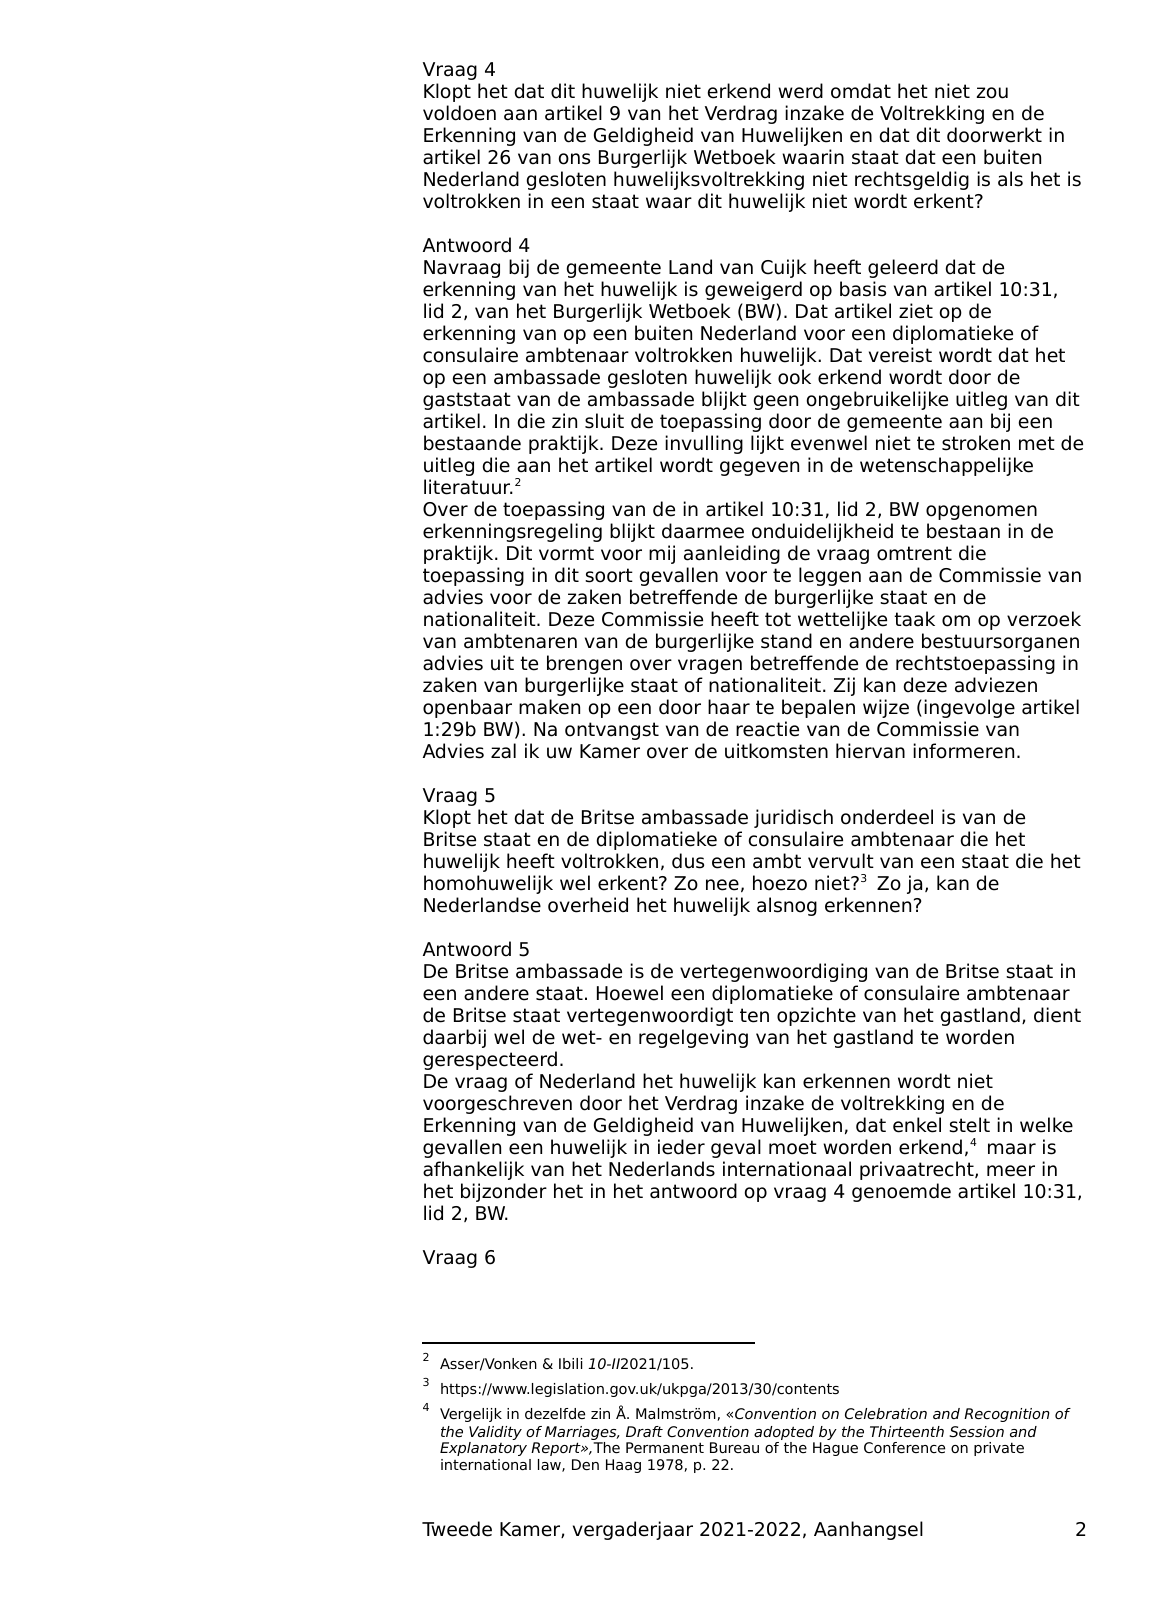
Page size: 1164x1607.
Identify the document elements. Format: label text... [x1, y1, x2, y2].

text https://www.legislation.gov.uk/ukpga/2013/30/contents [422, 1377, 1087, 1399]
text Vraag 6 [422, 1247, 1087, 1269]
text Asser/Vonken & Ibili 10-II2021/105. [422, 1352, 1087, 1374]
text Klopt het dat de Britse ambassade juridisch onderdeel is van de Britse staat en de diplomatieke of consulaire ambtenaar die het huwelijk heeft voltrokken, dus een ambt vervult van een staat die het homohuwelijk wel erkent? Zo nee, hoezo niet? Zo ja, kan de Nederlandse overheid het huwelijk alsnog erkennen? [422, 807, 1087, 917]
text De vraag of Nederland het huwelijk kan erkennen wordt niet voorgeschreven door het Verdrag inzake de voltrekking en de Erkenning van de Geldigheid van Huwelijken, dat enkel stelt in welke gevallen een huwelijk in ieder geval moet worden erkend, maar is afhankelijk van het Nederlands internationaal privaatrecht, meer in het bijzonder het in het antwoord op vraag 4 genoemde artikel 10:31, lid 2, BW. [422, 1071, 1087, 1224]
text Vraag 5 [422, 785, 1087, 807]
text Antwoord 4 [422, 235, 1087, 257]
text Klopt het dat dit huwelijk niet erkend werd omdat het niet zou voldoen aan artikel 9 van het Verdrag inzake de Voltrekking en de Erkenning van de Geldigheid van Huwelijken en dat dit doorwerkt in artikel 26 van ons Burgerlijk Wetboek waarin staat dat een buiten Nederland gesloten huwelijksvoltrekking niet rechtsgeldig is als het is voltrokken in een staat waar dit huwelijk niet wordt erkent? [422, 81, 1087, 213]
text Antwoord 5 [422, 939, 1087, 961]
text De Britse ambassade is de vertegenwoordiging van de Britse staat in een andere staat. Hoewel een diplomatieke of consulaire ambtenaar de Britse staat vertegenwoordigt ten opzichte van het gastland, dient daarbij wel de wet- en regelgeving van het gastland te worden gerespecteerd. [422, 961, 1087, 1071]
text Over de toepassing van de in artikel 10:31, lid 2, BW opgenomen erkenningsregeling blijkt daarmee onduidelijkheid te bestaan in de praktijk. Dit vormt voor mij aanleiding de vraag omtrent die toepassing in dit soort gevallen voor te leggen aan de Commissie van advies voor de zaken betreffende de burgerlijke staat en de nationaliteit. Deze Commissie heeft tot wettelijke taak om op verzoek van ambtenaren van de burgerlijke stand en andere bestuursorganen advies uit te brengen over vragen betreffende de rechtstoepassing in zaken van burgerlijke staat of nationaliteit. Zij kan deze adviezen openbaar maken op een door haar te bepalen wijze (ingevolge artikel 1:29b BW). Na ontvangst van de reactie van de Commissie van Advies zal ik uw Kamer over de uitkomsten hiervan informeren. [422, 499, 1087, 763]
text Navraag bij de gemeente Land van Cuijk heeft geleerd dat de erkenning van het huwelijk is geweigerd op basis van artikel 10:31, lid 2, van het Burgerlijk Wetboek (BW). Dat artikel ziet op de erkenning van op een buiten Nederland voor een diplomatieke of consulaire ambtenaar voltrokken huwelijk. Dat vereist wordt dat het op een ambassade gesloten huwelijk ook erkend wordt door de gaststaat van de ambassade blijkt geen ongebruikelijke uitleg van dit artikel. In die zin sluit de toepassing door de gemeente aan bij een bestaande praktijk. Deze invulling lijkt evenwel niet te stroken met de uitleg die aan het artikel wordt gegeven in de wetenschappelijke literatuur. [422, 257, 1087, 499]
text Vraag 4 [422, 59, 1087, 81]
text Vergelijk in dezelfde zin Å. Malmström, «Convention on Celebration and Recognition of the Validity of Marriages, Draft Convention adopted by the Thirteenth Session and Explanatory Report»,The Permanent Bureau of the Hague Conference on private international law, Den Haag 1978, p. 22. [422, 1402, 1087, 1474]
